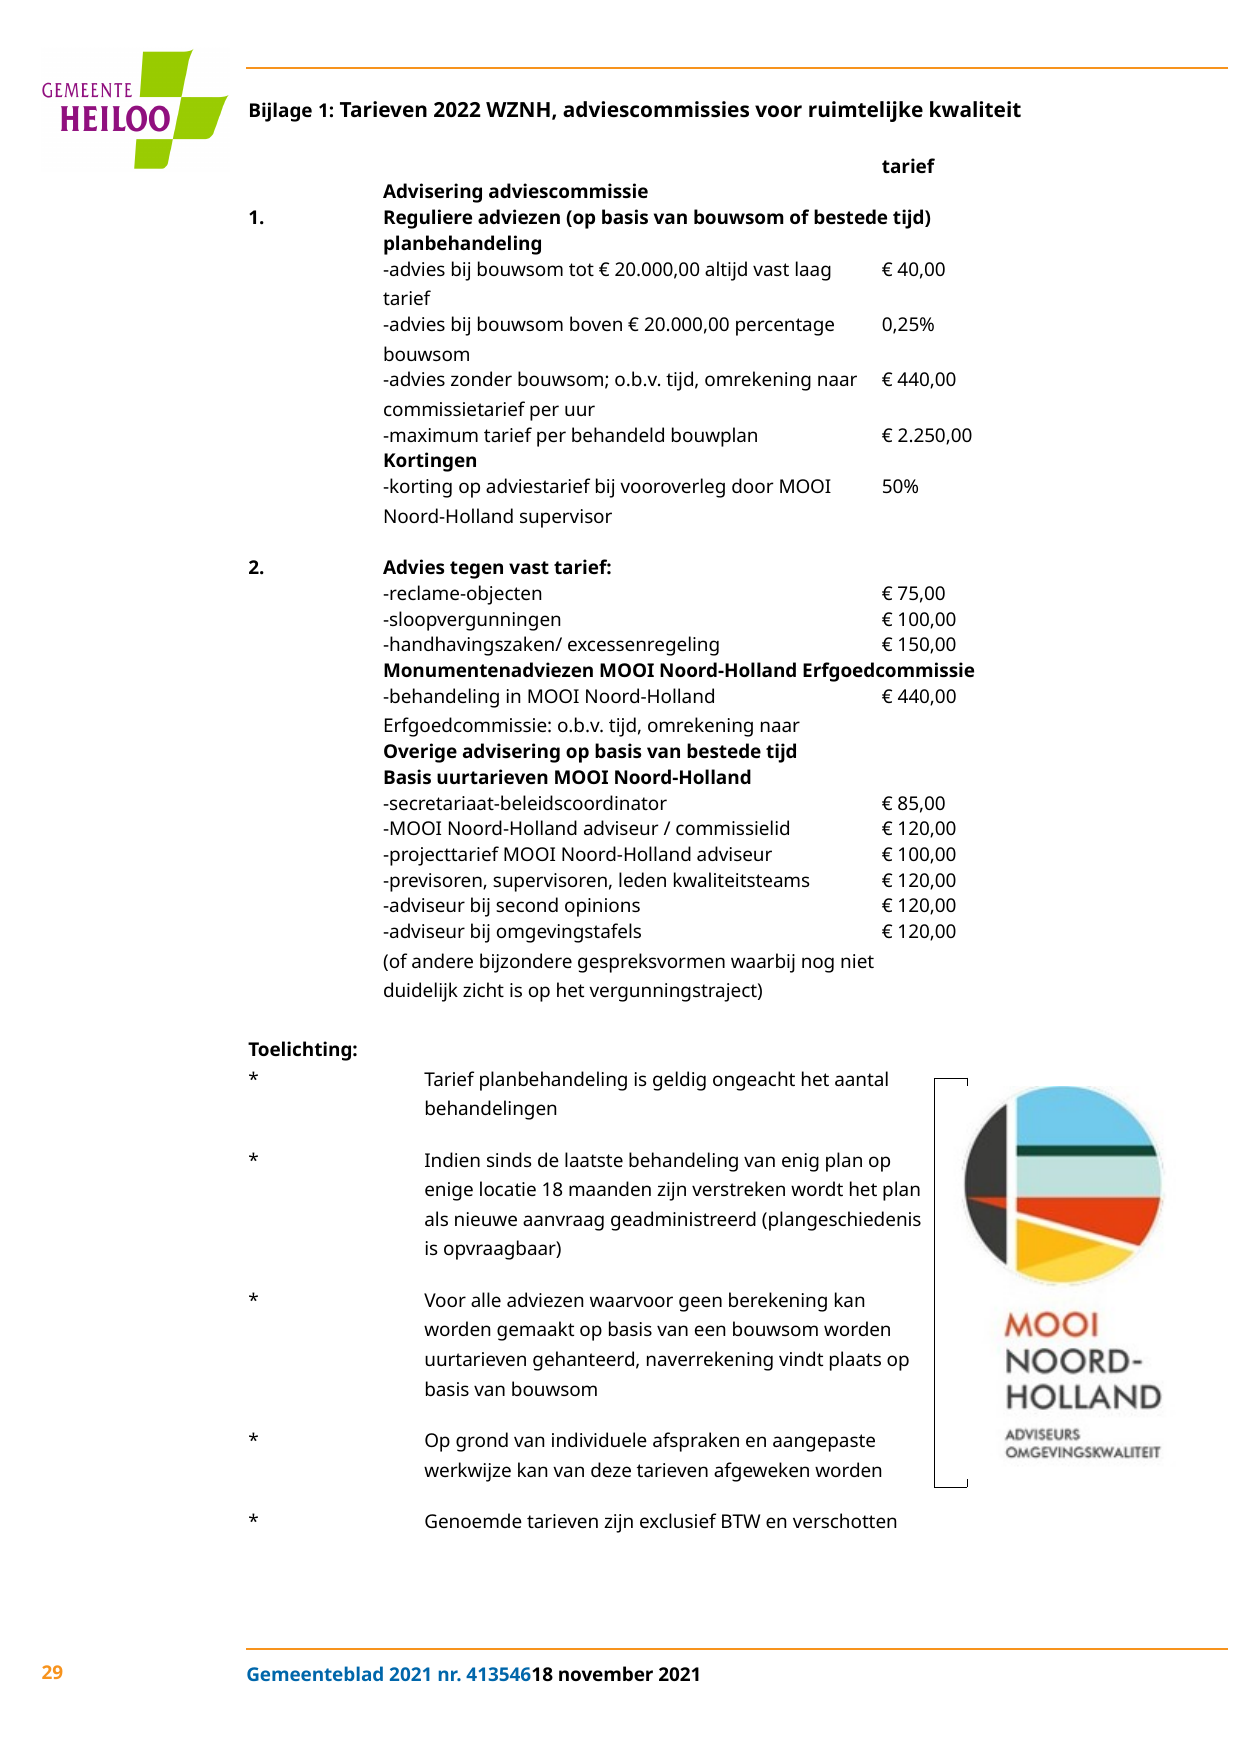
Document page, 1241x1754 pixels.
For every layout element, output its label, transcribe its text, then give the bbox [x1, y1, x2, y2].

table_header [248, 153, 383, 179]
table_cell € 440,00 [882, 367, 1152, 422]
table_cell [248, 919, 383, 1003]
table_cell 0,25% [882, 311, 1152, 367]
table_cell -behandeling in MOOI Noord-Holland Erfgoedcommissie: o.b.v. tijd, omrekening naar [383, 683, 882, 738]
table_cell -adviseur bij omgevingstafels (of andere bijzondere gespreksvormen waarbij nog niet duidelijk zicht is op het vergunningstraject) [383, 919, 882, 1003]
table_cell Reguliere adviezen (op basis van bouwsom of bestede tijd) [383, 205, 1152, 230]
table_cell [248, 657, 383, 683]
table_cell * [248, 1508, 424, 1534]
table_cell Kortingen [383, 448, 1152, 473]
table_cell [424, 1483, 922, 1508]
table_cell Genoemde tarieven zijn exclusief BTW en verschotten [424, 1508, 922, 1534]
table_cell -advies zonder bouwsom; o.b.v. tijd, omrekening naar commissietarief per uur [383, 367, 882, 422]
table_cell € 85,00 [882, 790, 1152, 816]
table_cell [248, 1121, 424, 1147]
table_header tarief [882, 153, 1152, 179]
table_cell [248, 683, 383, 738]
table_cell [248, 1402, 424, 1427]
table_cell [248, 632, 383, 657]
table_cell -advies bij bouwsom tot € 20.000,00 altijd vast laag tarief [383, 256, 882, 311]
table_cell 1. [248, 205, 383, 230]
table_cell planbehandeling [383, 230, 1152, 256]
table_header [383, 153, 882, 179]
table_cell Op grond van individuele afspraken en aangepaste werkwijze kan van deze tarieven afgeweken worden [424, 1427, 922, 1483]
text Toelichting: [248, 1036, 1152, 1062]
table_cell [248, 367, 383, 422]
table_cell [248, 1261, 424, 1287]
table_cell -MOOI Noord-Holland adviseur / commissielid [383, 816, 882, 841]
table_header [922, 1066, 1152, 1534]
table_cell -projecttarief MOOI Noord-Holland adviseur [383, 841, 882, 867]
table_cell € 440,00 [882, 683, 1152, 738]
table_header [935, 1079, 967, 1487]
table_cell -handhavingszaken/ excessenregeling [383, 632, 882, 657]
table_cell [248, 738, 383, 764]
text Bijlage 1: Tarieven 2022 WZNH, adviescommissies voor ruimtelijke kwaliteit [248, 95, 1152, 123]
table_cell € 120,00 [882, 893, 1152, 918]
table_cell [248, 422, 383, 448]
picture [942, 1086, 1238, 1479]
table_cell Basis uurtarieven MOOI Noord-Holland [383, 764, 1152, 790]
table_cell Advisering adviescommissie [383, 179, 1152, 204]
table_cell [248, 179, 383, 204]
table_cell € 120,00 [882, 867, 1152, 893]
table_cell € 75,00 [882, 580, 1152, 606]
table_cell [248, 1483, 424, 1508]
table_cell [248, 816, 383, 841]
table_cell € 100,00 [882, 841, 1152, 867]
table_cell [248, 841, 383, 867]
table_cell [248, 529, 1152, 554]
table_cell -advies bij bouwsom boven € 20.000,00 percentage bouwsom [383, 311, 882, 367]
table_cell [248, 580, 383, 606]
table_cell [424, 1402, 922, 1427]
table_cell [248, 448, 383, 473]
table_cell € 120,00 [882, 816, 1152, 841]
table_cell [248, 867, 383, 893]
table_cell 50% [882, 473, 1152, 529]
table_cell € 150,00 [882, 632, 1152, 657]
table_cell -korting op adviestarief bij vooroverleg door MOOI Noord-Holland supervisor [383, 473, 882, 529]
table_cell * [248, 1427, 424, 1483]
table_cell [248, 790, 383, 816]
table_cell -reclame-objecten [383, 580, 882, 606]
table_cell [424, 1121, 922, 1147]
table_cell Monumentenadviezen MOOI Noord-Holland Erfgoedcommissie [383, 657, 1152, 683]
table_cell * [248, 1147, 424, 1261]
table_header * [248, 1066, 424, 1121]
table_cell -adviseur bij second opinions [383, 893, 882, 918]
table_cell [248, 893, 383, 918]
table_cell -previsoren, supervisoren, leden kwaliteitsteams [383, 867, 882, 893]
table_cell € 100,00 [882, 606, 1152, 632]
table_cell [248, 764, 383, 790]
table_cell [248, 473, 383, 529]
table_cell Advies tegen vast tarief: [383, 554, 1152, 580]
table_cell Overige advisering op basis van bestede tijd [383, 738, 1152, 764]
table_header Tarief planbehandeling is geldig ongeacht het aantal behandelingen [424, 1066, 922, 1121]
table_cell € 2.250,00 [882, 422, 1152, 448]
picture [41, 47, 231, 172]
table_cell [424, 1261, 922, 1287]
table_cell Indien sinds de laatste behandeling van enig plan op enige locatie 18 maanden zijn verstreken wordt het plan als nieuwe aanvraag geadministreerd (plangeschiedenis is opvraagbaar) [424, 1147, 922, 1261]
table_cell Voor alle adviezen waarvoor geen berekening kan worden gemaakt op basis van een bouwsom worden uurtarieven gehanteerd, naverrekening vindt plaats op basis van bouwsom [424, 1287, 922, 1402]
table_cell -secretariaat-beleidscoordinator [383, 790, 882, 816]
table_cell [248, 311, 383, 367]
table_cell [248, 230, 383, 256]
table_cell -sloopvergunningen [383, 606, 882, 632]
table_cell -maximum tarief per behandeld bouwplan [383, 422, 882, 448]
table_cell * [248, 1287, 424, 1402]
table_cell € 120,00 [882, 919, 1152, 1003]
table_cell 2. [248, 554, 383, 580]
table_cell [248, 256, 383, 311]
table_cell [248, 606, 383, 632]
table_cell € 40,00 [882, 256, 1152, 311]
